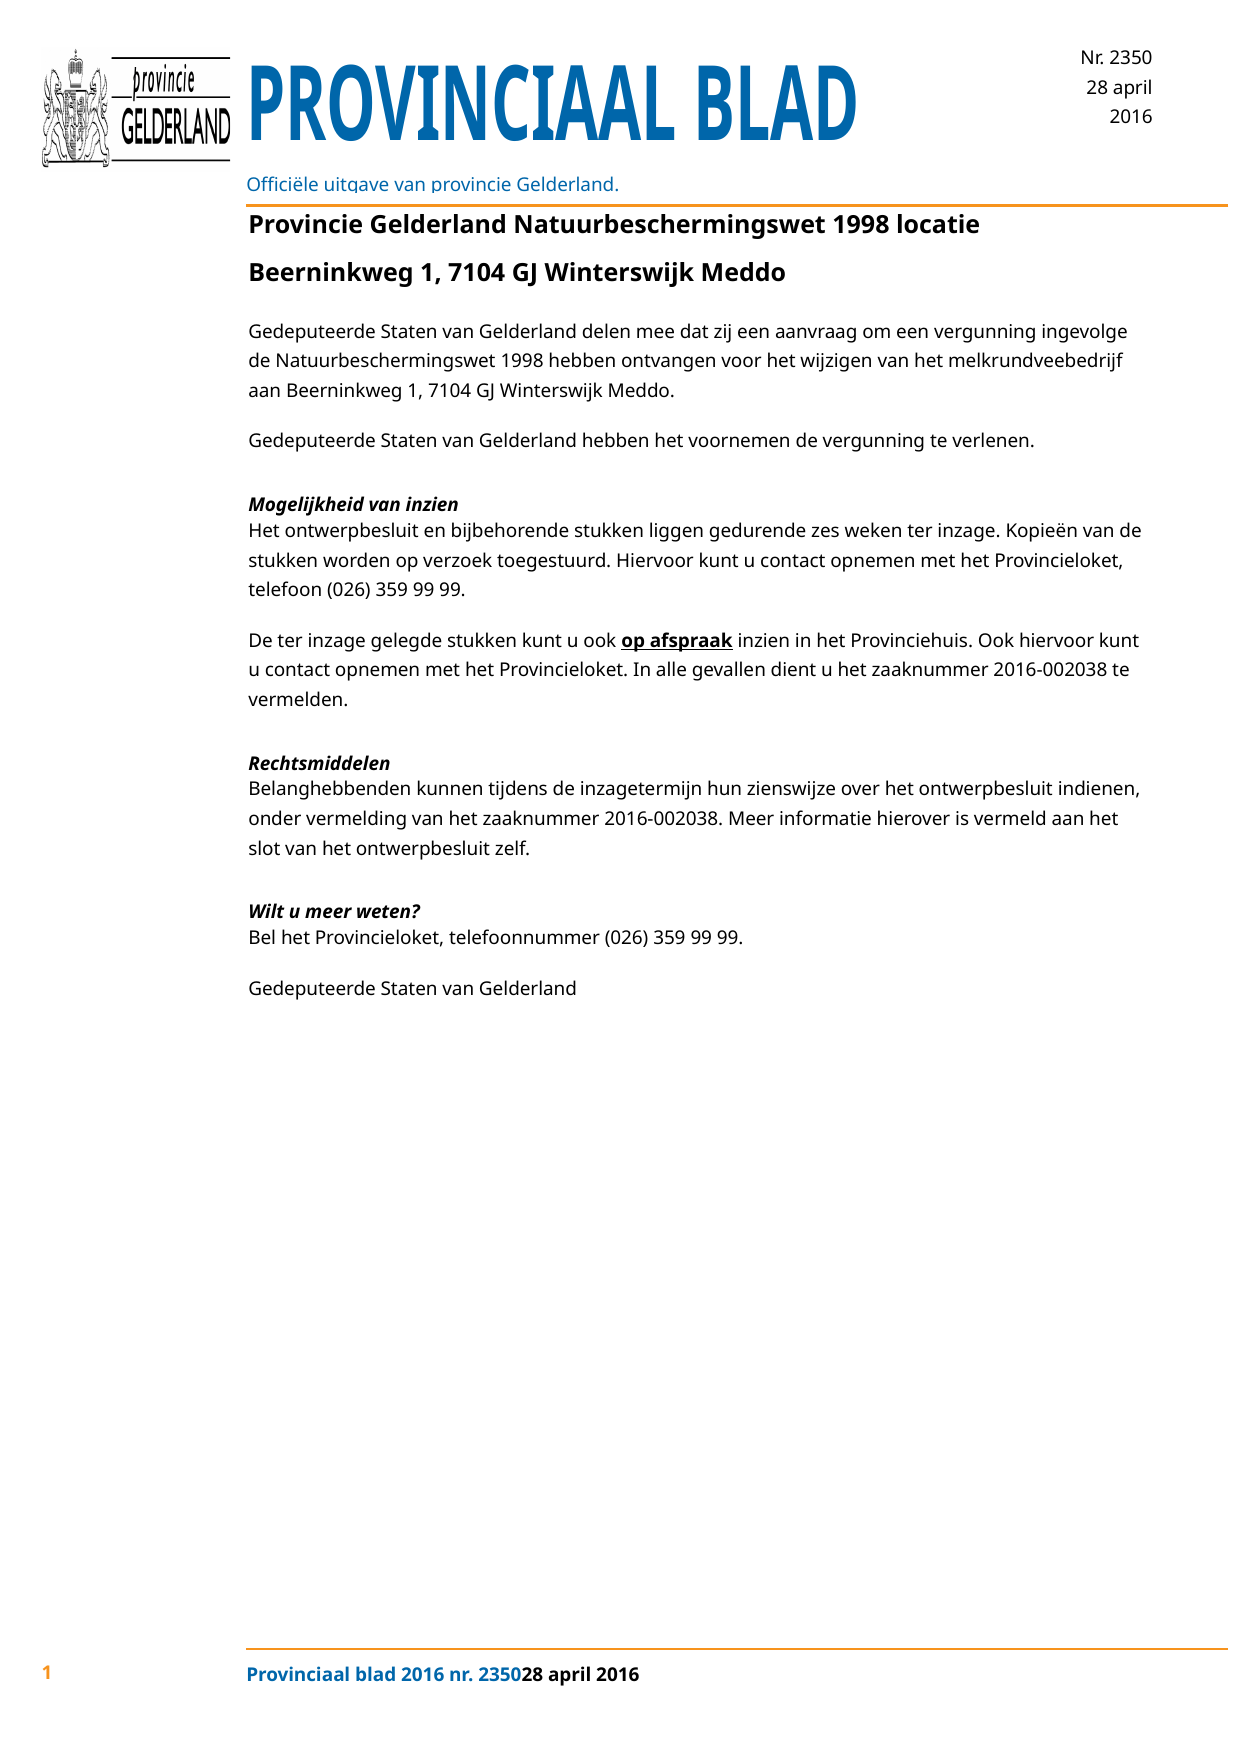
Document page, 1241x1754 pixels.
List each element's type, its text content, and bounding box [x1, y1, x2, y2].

text Mogelijkheid van inzien [248, 491, 1152, 517]
picture [41, 47, 231, 172]
text Het ontwerpbesluit en bijbehorende stukken liggen gedurende zes weken ter inzage. Kopieën van de stukken worden op verzoek toegestuurd. Hiervoor kunt u contact opnemen met het Provincieloket, telefoon (026) 359 99 99. [248, 517, 1152, 602]
text Wilt u meer weten? [248, 899, 1152, 924]
text Gedeputeerde Staten van Gelderland hebben het voornemen de vergunning te verlenen. [248, 427, 1152, 453]
text Bel het Provincieloket, telefoonnummer (026) 359 99 99. [248, 924, 1152, 950]
text Gedeputeerde Staten van Gelderland delen mee dat zij een aanvraag om een vergunning ingevolge de Natuurbeschermingswet 1998 hebben ontvangen voor het wijzigen van het melkrundveebedrijf aan Beerninkweg 1, 7104 GJ Winterswijk Meddo. [248, 318, 1152, 403]
text Provincie Gelderland Natuurbeschermingswet 1998 locatie Beerninkweg 1, 7104 GJ Winterswijk Meddo [248, 207, 1152, 288]
text Gedeputeerde Staten van Gelderland [248, 975, 1152, 1001]
text De ter inzage gelegde stukken kunt u ook op afspraak inzien in het Provinciehuis. Ook hiervoor kunt u contact opnemen met het Provincieloket. In alle gevallen dient u het zaaknummer 2016-002038 te vermelden. [248, 627, 1152, 712]
text Rechtsmiddelen [248, 750, 1152, 776]
text Belanghebbenden kunnen tijdens de inzagetermijn hun zienswijze over het ontwerpbesluit indienen, onder vermelding van het zaaknummer 2016-002038. Meer informatie hierover is vermeld aan het slot van het ontwerpbesluit zelf. [248, 776, 1152, 861]
